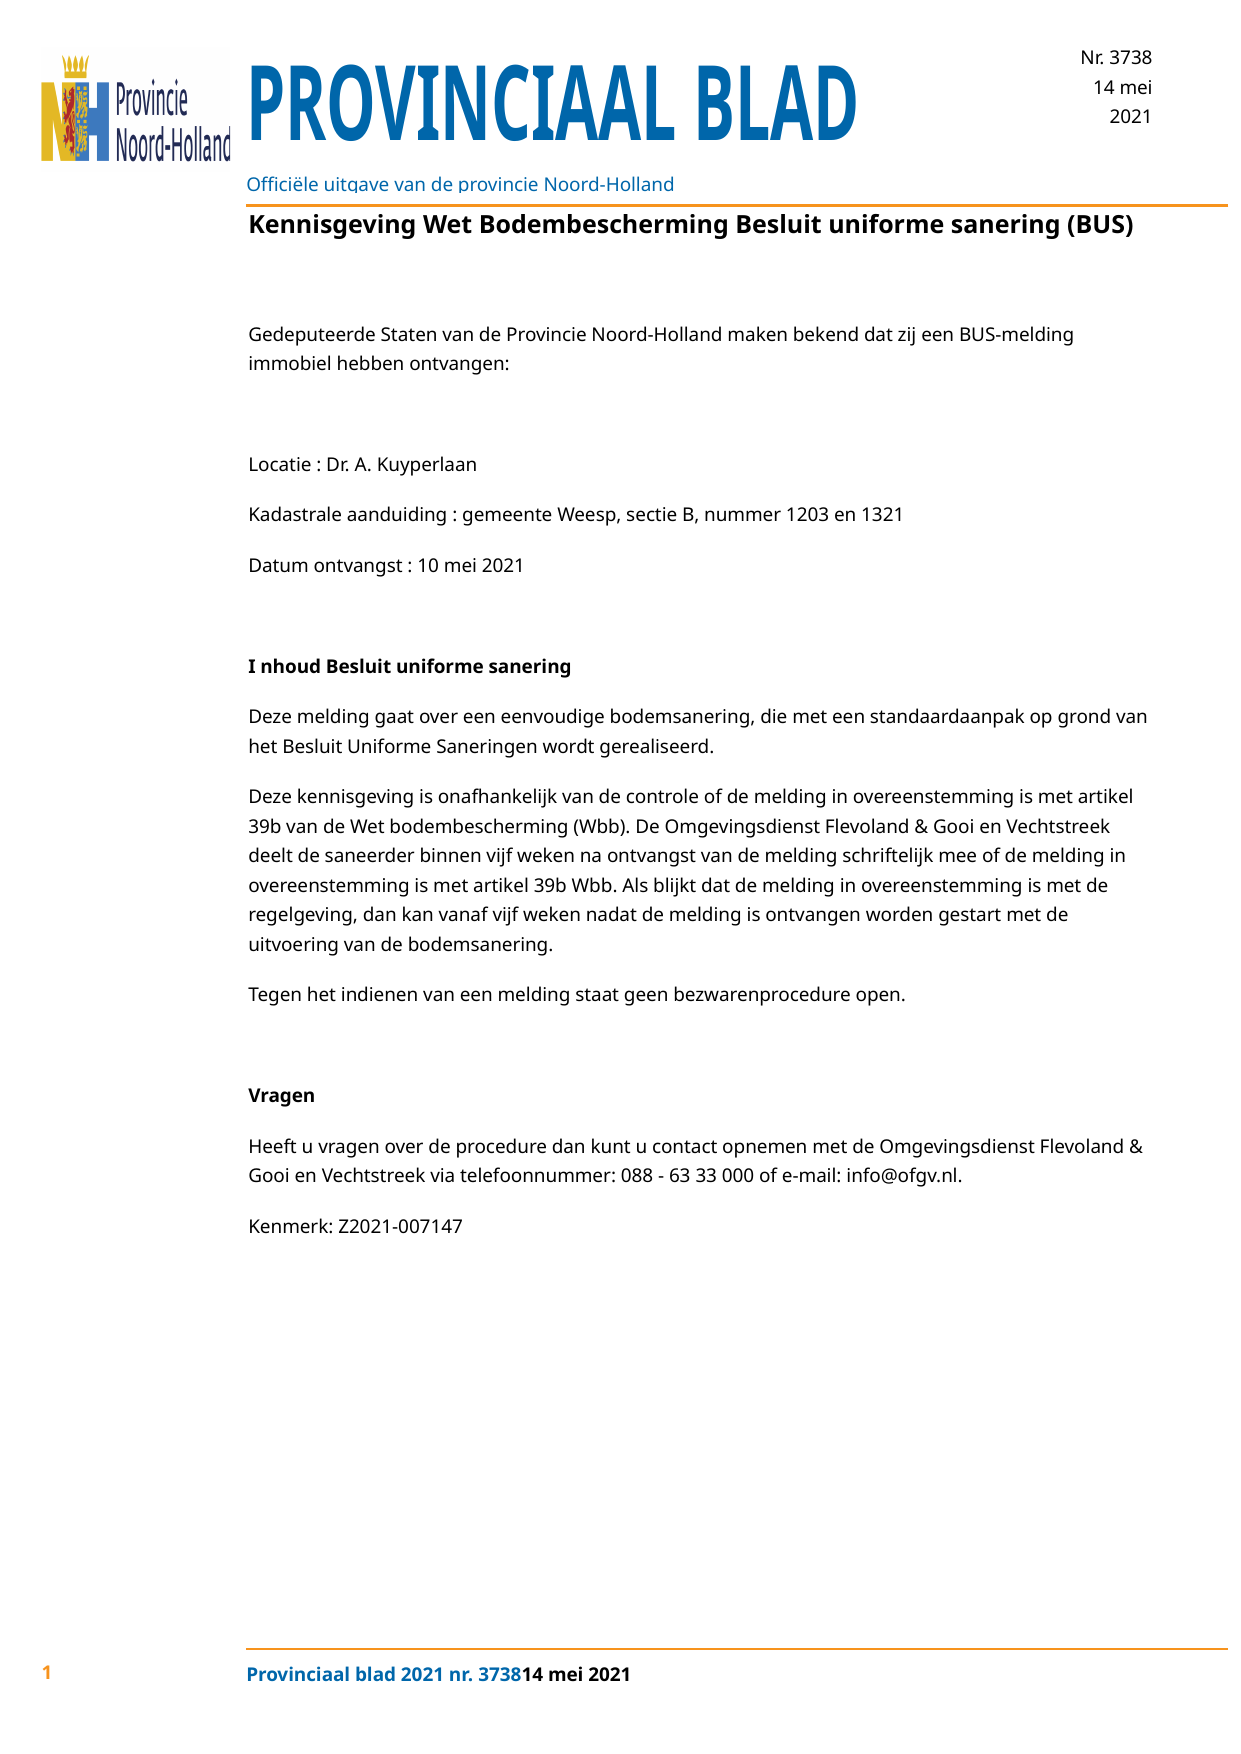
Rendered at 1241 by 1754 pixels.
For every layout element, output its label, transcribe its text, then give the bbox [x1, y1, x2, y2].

text Datum ontvangst : 10 mei 2021 [248, 552, 1152, 578]
text Kennisgeving Wet Bodembescherming Besluit uniforme sanering (BUS) [248, 207, 1152, 241]
text Locatie : Dr. A. Kuyperlaan [248, 451, 1152, 477]
text Gedeputeerde Staten van de Provincie Noord-Holland maken bekend dat zij een BUS-melding immobiel hebben ontvangen: [248, 321, 1152, 376]
text I nhoud Besluit uniforme sanering [248, 653, 1152, 678]
text Heeft u vragen over de procedure dan kunt u contact opnemen met de Omgevingsdienst Flevoland & Gooi en Vechtstreek via telefoonnummer: 088 - 63 33 000 of e-mail: info@ofgv.nl. [248, 1133, 1152, 1188]
text Kadastrale aanduiding : gemeente Weesp, sectie B, nummer 1203 en 1321 [248, 502, 1152, 527]
text Deze kennisgeving is onafhankelijk van de controle of de melding in overeenstemming is met artikel 39b van de Wet bodembescherming (Wbb). De Omgevingsdienst Flevoland & Gooi en Vechtstreek deelt de saneerder binnen vijf weken na ontvangst van de melding schriftelijk mee of de melding in overeenstemming is met artikel 39b Wbb. Als blijkt dat de melding in overeenstemming is met de regelgeving, dan kan vanaf vijf weken nadat de melding is ontvangen worden gestart met de uitvoering van de bodemsanering. [248, 783, 1152, 957]
text Vragen [248, 1082, 1152, 1108]
text Kenmerk: Z2021-007147 [248, 1213, 1152, 1238]
text Deze melding gaat over een eenvoudige bodemsanering, die met een standaardaanpak op grond van het Besluit Uniforme Saneringen wordt gerealiseerd. [248, 703, 1152, 758]
text Tegen het indienen van een melding staat geen bezwarenprocedure open. [248, 982, 1152, 1007]
picture [41, 47, 231, 172]
